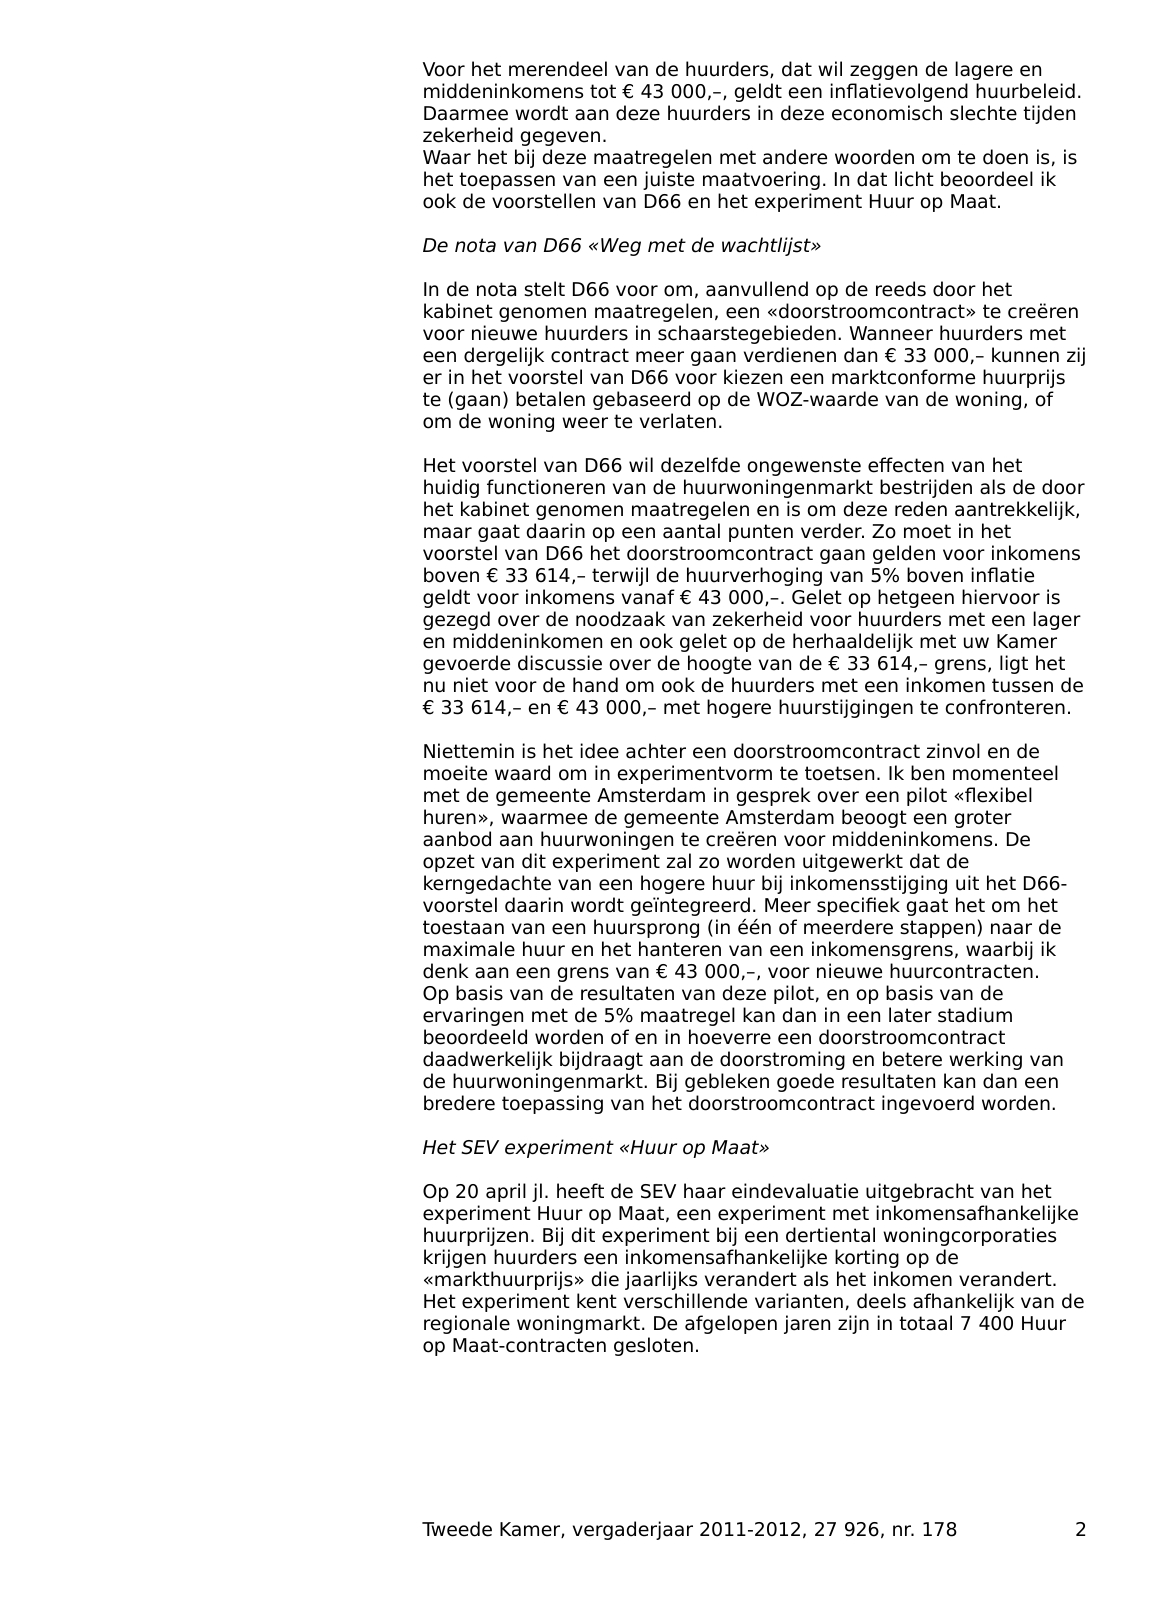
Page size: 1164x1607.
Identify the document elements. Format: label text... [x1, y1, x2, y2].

text In de nota stelt D66 voor om, aanvullend op de reeds door het kabinet genomen maatregelen, een «doorstroomcontract» te creëren voor nieuwe huurders in schaarstegebieden. Wanneer huurders met een dergelijk contract meer gaan verdienen dan € 33 000,– kunnen zij er in het voorstel van D66 voor kiezen een marktconforme huurprijs te (gaan) betalen gebaseerd op de WOZ-waarde van de woning, of om de woning weer te verlaten. [422, 279, 1087, 433]
text Waar het bij deze maatregelen met andere woorden om te doen is, is het toepassen van een juiste maatvoering. In dat licht beoordeel ik ook de voorstellen van D66 en het experiment Huur op Maat. [422, 147, 1087, 213]
text Niettemin is het idee achter een doorstroomcontract zinvol en de moeite waard om in experimentvorm te toetsen. Ik ben momenteel met de gemeente Amsterdam in gesprek over een pilot «flexibel huren», waarmee de gemeente Amsterdam beoogt een groter aanbod aan huurwoningen te creëren voor middeninkomens. De opzet van dit experiment zal zo worden uitgewerkt dat de kerngedachte van een hogere huur bij inkomensstijging uit het D66-voorstel daarin wordt geïntegreerd. Meer specifiek gaat het om het toestaan van een huursprong (in één of meerdere stappen) naar de maximale huur en het hanteren van een inkomensgrens, waarbij ik denk aan een grens van € 43 000,–, voor nieuwe huurcontracten. [422, 741, 1087, 983]
subtitle De nota van D66 «Weg met de wachtlijst» [422, 235, 1087, 257]
subtitle Het SEV experiment «Huur op Maat» [422, 1137, 1087, 1159]
text Op basis van de resultaten van deze pilot, en op basis van de ervaringen met de 5% maatregel kan dan in een later stadium beoordeeld worden of en in hoeverre een doorstroomcontract daadwerkelijk bijdraagt aan de doorstroming en betere werking van de huurwoningenmarkt. Bij gebleken goede resultaten kan dan een bredere toepassing van het doorstroomcontract ingevoerd worden. [422, 983, 1087, 1115]
text Voor het merendeel van de huurders, dat wil zeggen de lagere en middeninkomens tot € 43 000,–, geldt een inflatievolgend huurbeleid. Daarmee wordt aan deze huurders in deze economisch slechte tijden zekerheid gegeven. [422, 59, 1087, 147]
text Het voorstel van D66 wil dezelfde ongewenste effecten van het huidig functioneren van de huurwoningenmarkt bestrijden als de door het kabinet genomen maatregelen en is om deze reden aantrekkelijk, maar gaat daarin op een aantal punten verder. Zo moet in het voorstel van D66 het doorstroomcontract gaan gelden voor inkomens boven € 33 614,– terwijl de huurverhoging van 5% boven inflatie geldt voor inkomens vanaf € 43 000,–. Gelet op hetgeen hiervoor is gezegd over de noodzaak van zekerheid voor huurders met een lager en middeninkomen en ook gelet op de herhaaldelijk met uw Kamer gevoerde discussie over de hoogte van de € 33 614,– grens, ligt het nu niet voor de hand om ook de huurders met een inkomen tussen de € 33 614,– en € 43 000,– met hogere huurstijgingen te confronteren. [422, 455, 1087, 719]
text Op 20 april jl. heeft de SEV haar eindevaluatie uitgebracht van het experiment Huur op Maat, een experiment met inkomensafhankelijke huurprijzen. Bij dit experiment bij een dertiental woningcorporaties krijgen huurders een inkomensafhankelijke korting op de «markthuurprijs» die jaarlijks verandert als het inkomen verandert. Het experiment kent verschillende varianten, deels afhankelijk van de regionale woningmarkt. De afgelopen jaren zijn in totaal 7 400 Huur op Maat-contracten gesloten. [422, 1181, 1087, 1357]
